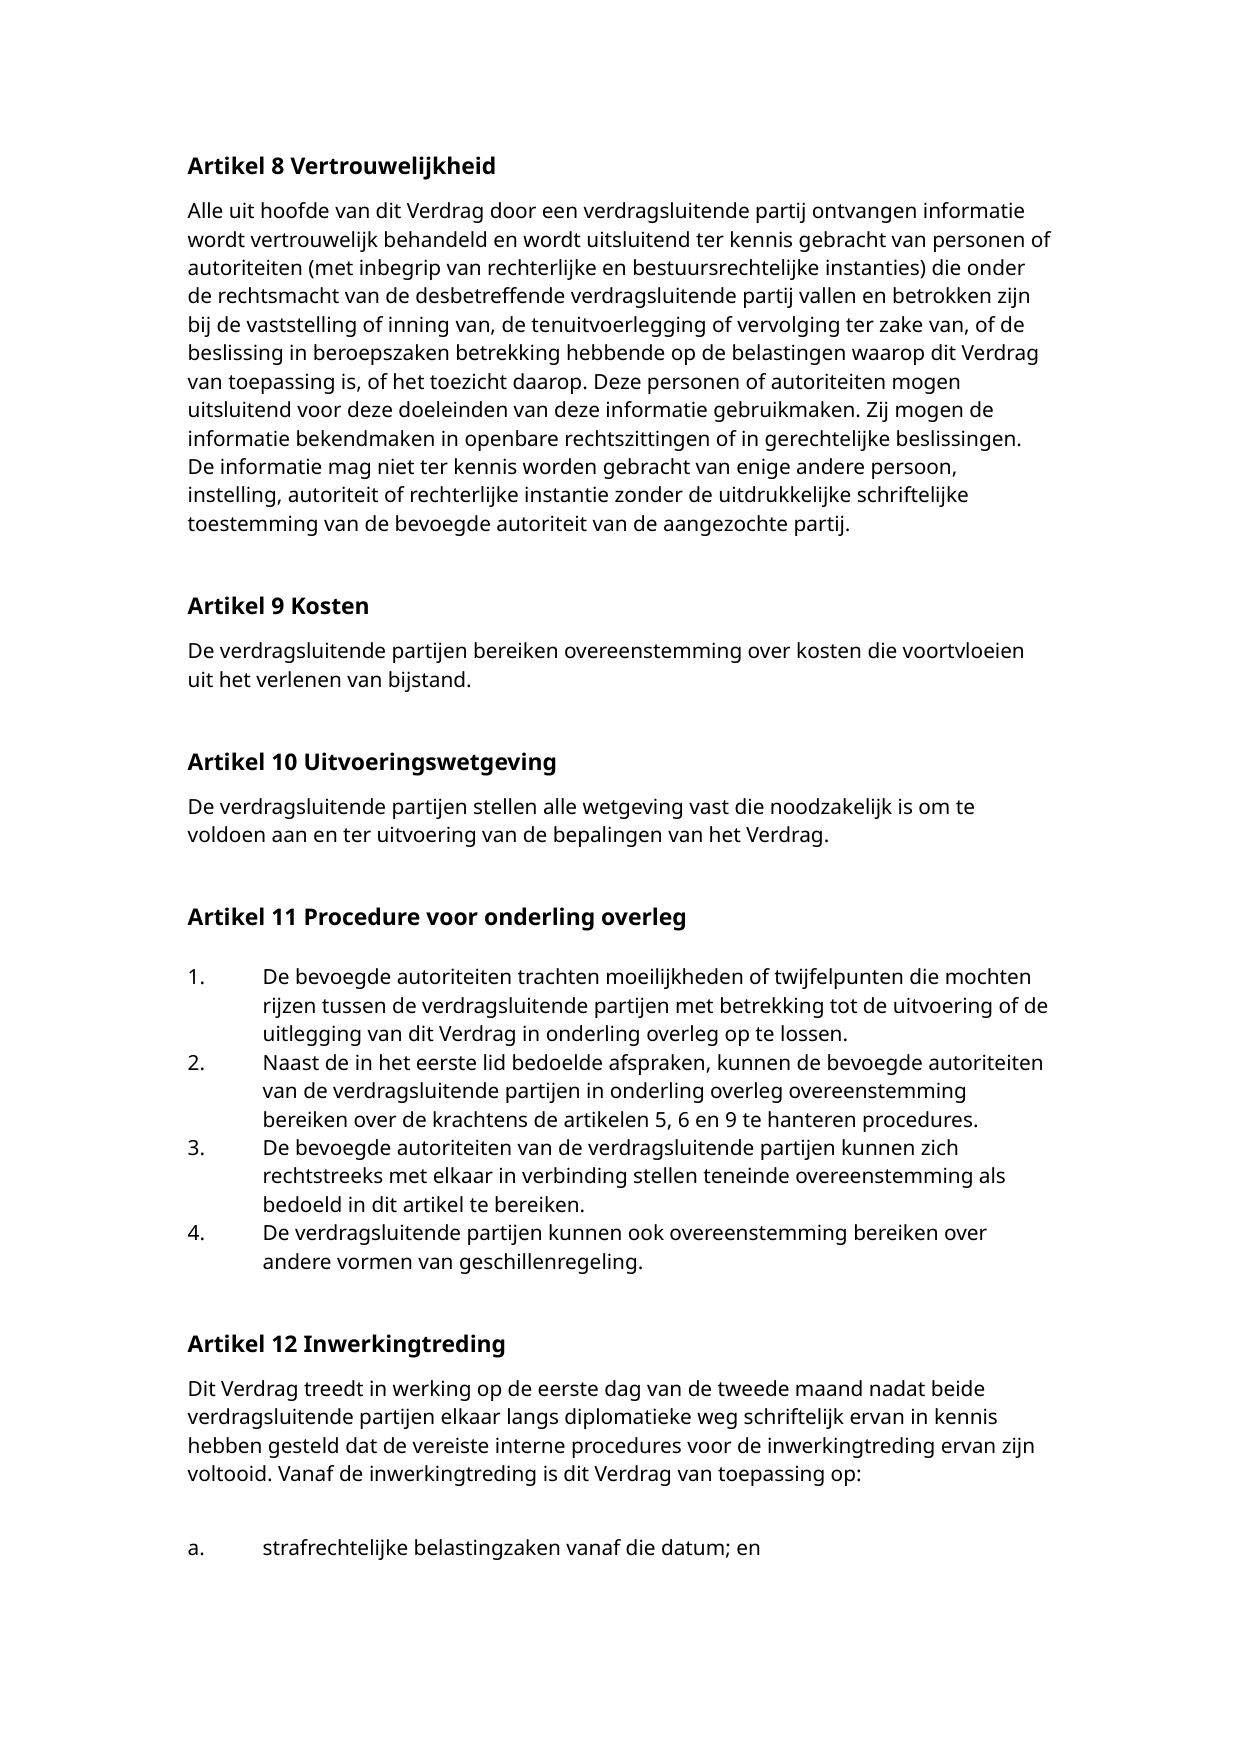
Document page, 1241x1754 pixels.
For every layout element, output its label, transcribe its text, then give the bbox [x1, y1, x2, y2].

list strafrechtelijke belastingzaken vanaf die datum; en [187, 1533, 1053, 1561]
subtitle Artikel 11 Procedure voor onderling overleg [187, 901, 1053, 932]
text Dit Verdrag treedt in werking op de eerste dag van de tweede maand nadat beide verdragsluitende partijen elkaar langs diplomatieke weg schriftelijk ervan in kennis hebben gesteld dat de vereiste interne procedures voor de inwerkingtreding ervan zijn voltooid. Vanaf de inwerkingtreding is dit Verdrag van toepassing op: [187, 1374, 1053, 1488]
list De bevoegde autoriteiten trachten moeilijkheden of twijfelpunten die mochten rijzen tussen de verdragsluitende partijen met betrekking tot de uitvoering of de uitlegging van dit Verdrag in onderling overleg op te lossen. [187, 962, 1053, 1048]
text De verdragsluitende partijen bereiken overeenstemming over kosten die voortvloeien uit het verlenen van bijstand. [187, 636, 1053, 693]
text Alle uit hoofde van dit Verdrag door een verdragsluitende partij ontvangen informatie wordt vertrouwelijk behandeld en wordt uitsluitend ter kennis gebracht van personen of autoriteiten (met inbegrip van rechterlijke en bestuursrechtelijke instanties) die onder de rechtsmacht van de desbetreffende verdragsluitende partij vallen en betrokken zijn bij de vaststelling of inning van, de tenuitvoerlegging of vervolging ter zake van, of de beslissing in beroepszaken betrekking hebbende op de belastingen waarop dit Verdrag van toepassing is, of het toezicht daarop. Deze personen of autoriteiten mogen uitsluitend voor deze doeleinden van deze informatie gebruikmaken. Zij mogen de informatie bekendmaken in openbare rechtszittingen of in gerechtelijke beslissingen. De informatie mag niet ter kennis worden gebracht van enige andere persoon, instelling, autoriteit of rechterlijke instantie zonder de uitdrukkelijke schriftelijke toestemming van de bevoegde autoriteit van de aangezochte partij. [187, 196, 1053, 537]
subtitle Artikel 9 Kosten [187, 590, 1053, 621]
subtitle Artikel 8 Vertrouwelijkheid [187, 150, 1053, 181]
text De verdragsluitende partijen stellen alle wetgeving vast die noodzakelijk is om te voldoen aan en ter uitvoering van de bepalingen van het Verdrag. [187, 792, 1053, 849]
list De bevoegde autoriteiten van de verdragsluitende partijen kunnen zich rechtstreeks met elkaar in verbinding stellen teneinde overeenstemming als bedoeld in dit artikel te bereiken. [187, 1133, 1053, 1218]
list De verdragsluitende partijen kunnen ook overeenstemming bereiken over andere vormen van geschillenregeling. [187, 1218, 1053, 1275]
subtitle Artikel 12 Inwerkingtreding [187, 1328, 1053, 1359]
subtitle Artikel 10 Uitvoeringswetgeving [187, 746, 1053, 777]
list Naast de in het eerste lid bedoelde afspraken, kunnen de bevoegde autoriteiten van de verdragsluitende partijen in onderling overleg overeenstemming bereiken over de krachtens de artikelen 5, 6 en 9 te hanteren procedures. [187, 1048, 1053, 1133]
